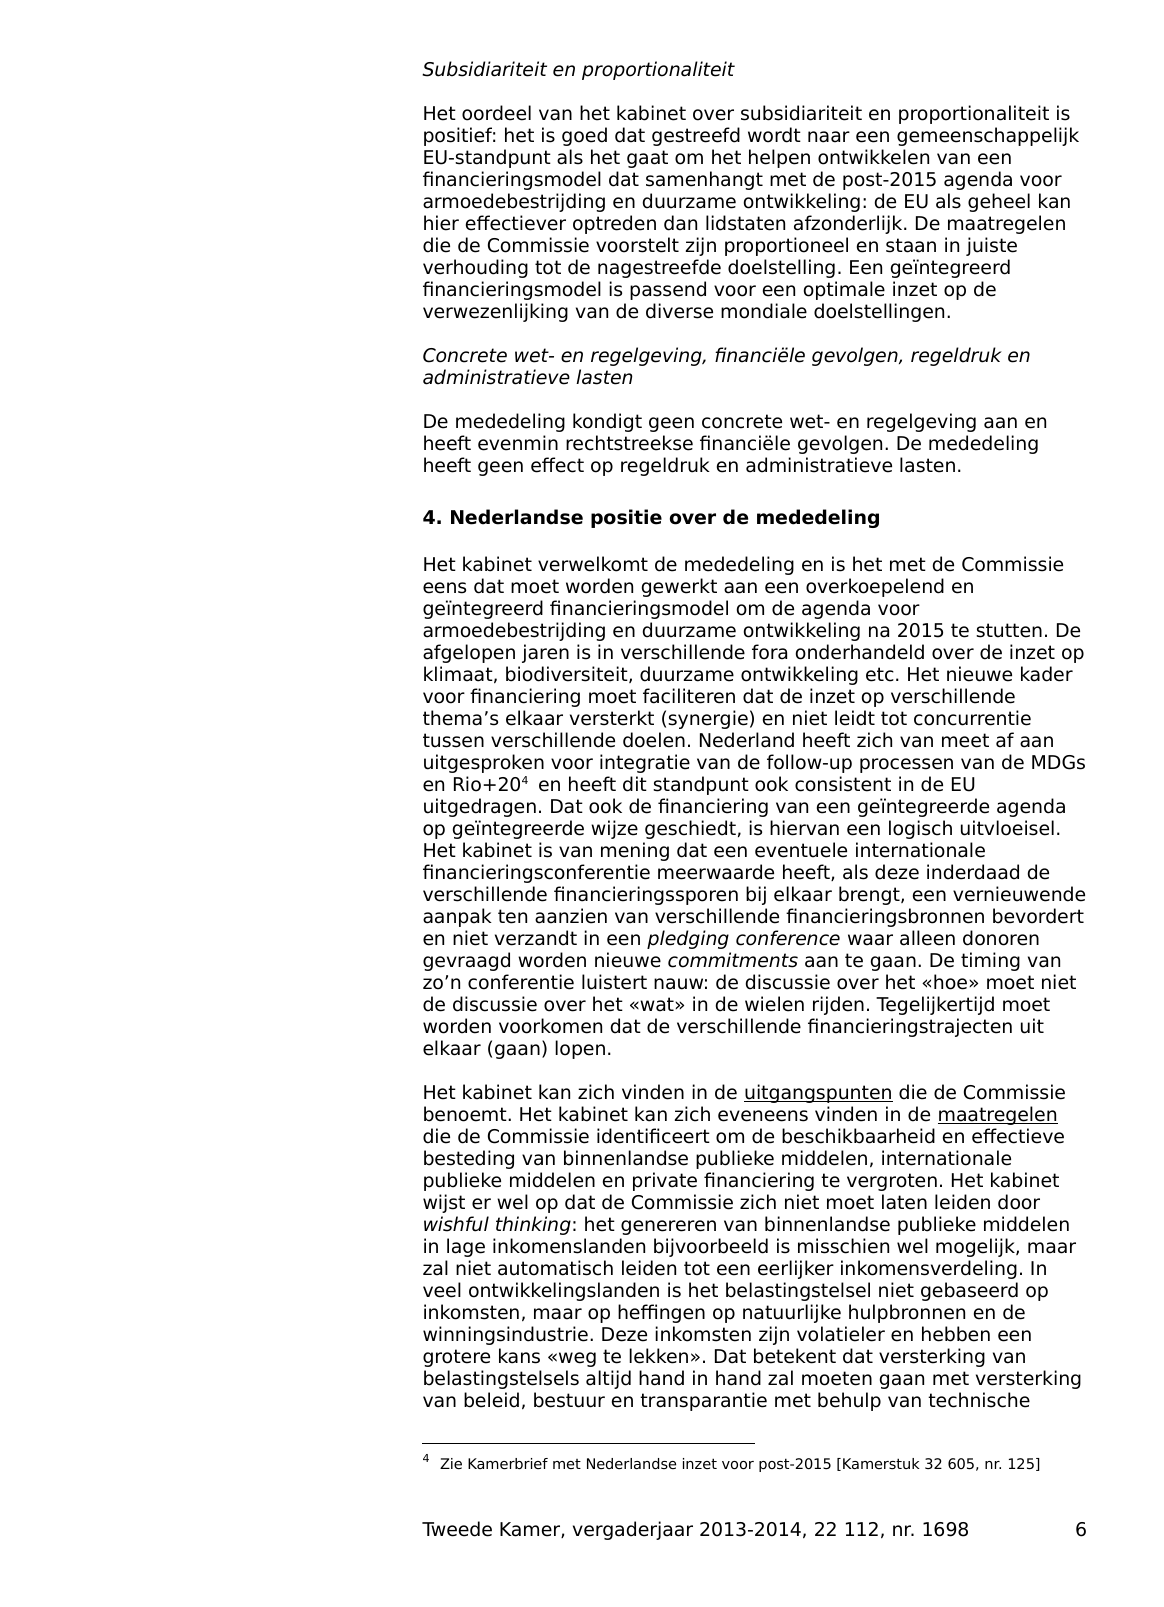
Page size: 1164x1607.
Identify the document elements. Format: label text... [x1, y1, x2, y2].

text Zie Kamerbrief met Nederlandse inzet voor post-2015 [Kamerstuk 32 605, nr. 125] [422, 1452, 1087, 1474]
subtitle Subsidiariteit en proportionaliteit [422, 59, 1087, 81]
text Het oordeel van het kabinet over subsidiariteit en proportionaliteit is positief: het is goed dat gestreefd wordt naar een gemeenschappelijk EU-standpunt als het gaat om het helpen ontwikkelen van een financieringsmodel dat samenhangt met de post-2015 agenda voor armoedebestrijding en duurzame ontwikkeling: de EU als geheel kan hier effectiever optreden dan lidstaten afzonderlijk. De maatregelen die de Commissie voorstelt zijn proportioneel en staan in juiste verhouding tot de nagestreefde doelstelling. Een geïntegreerd financieringsmodel is passend voor een optimale inzet op de verwezenlijking van de diverse mondiale doelstellingen. [422, 103, 1087, 323]
text Het kabinet verwelkomt de mededeling en is het met de Commissie eens dat moet worden gewerkt aan een overkoepelend en geïntegreerd financieringsmodel om de agenda voor armoedebestrijding en duurzame ontwikkeling na 2015 te stutten. De afgelopen jaren is in verschillende fora onderhandeld over de inzet op klimaat, biodiversiteit, duurzame ontwikkeling etc. Het nieuwe kader voor financiering moet faciliteren dat de inzet op verschillende thema’s elkaar versterkt (synergie) en niet leidt tot concurrentie tussen verschillende doelen. Nederland heeft zich van meet af aan uitgesproken voor integratie van de follow-up processen van de MDGs en Rio+20 en heeft dit standpunt ook consistent in de EU uitgedragen. Dat ook de financiering van een geïntegreerde agenda op geïntegreerde wijze geschiedt, is hiervan een logisch uitvloeisel. Het kabinet is van mening dat een eventuele internationale financieringsconferentie meerwaarde heeft, als deze inderdaad de verschillende financieringssporen bij elkaar brengt, een vernieuwende aanpak ten aanzien van verschillende financieringsbronnen bevordert en niet verzandt in een pledging conference waar alleen donoren gevraagd worden nieuwe commitments aan te gaan. De timing van zo’n conferentie luistert nauw: de discussie over het «hoe» moet niet de discussie over het «wat» in de wielen rijden. Tegelijkertijd moet worden voorkomen dat de verschillende financieringstrajecten uit elkaar (gaan) lopen. [422, 554, 1087, 1060]
subtitle 4. Nederlandse positie over de mededeling [422, 507, 1087, 529]
subtitle Concrete wet- en regelgeving, financiële gevolgen, regeldruk en administratieve lasten [422, 345, 1087, 389]
text Het kabinet kan zich vinden in de uitgangspunten die de Commissie benoemt. Het kabinet kan zich eveneens vinden in de maatregelen die de Commissie identificeert om de beschikbaarheid en effectieve besteding van binnenlandse publieke middelen, internationale publieke middelen en private financiering te vergroten. Het kabinet wijst er wel op dat de Commissie zich niet moet laten leiden door wishful thinking: het genereren van binnenlandse publieke middelen in lage inkomenslanden bijvoorbeeld is misschien wel mogelijk, maar zal niet automatisch leiden tot een eerlijker inkomensverdeling. In veel ontwikkelingslanden is het belastingstelsel niet gebaseerd op inkomsten, maar op heffingen op natuurlijke hulpbronnen en de winningsindustrie. Deze inkomsten zijn volatieler en hebben een grotere kans «weg te lekken». Dat betekent dat versterking van belastingstelsels altijd hand in hand zal moeten gaan met versterking van beleid, bestuur en transparantie met behulp van technische [422, 1082, 1087, 1412]
text De mededeling kondigt geen concrete wet- en regelgeving aan en heeft evenmin rechtstreekse financiële gevolgen. De mededeling heeft geen effect op regeldruk en administratieve lasten. [422, 411, 1087, 477]
